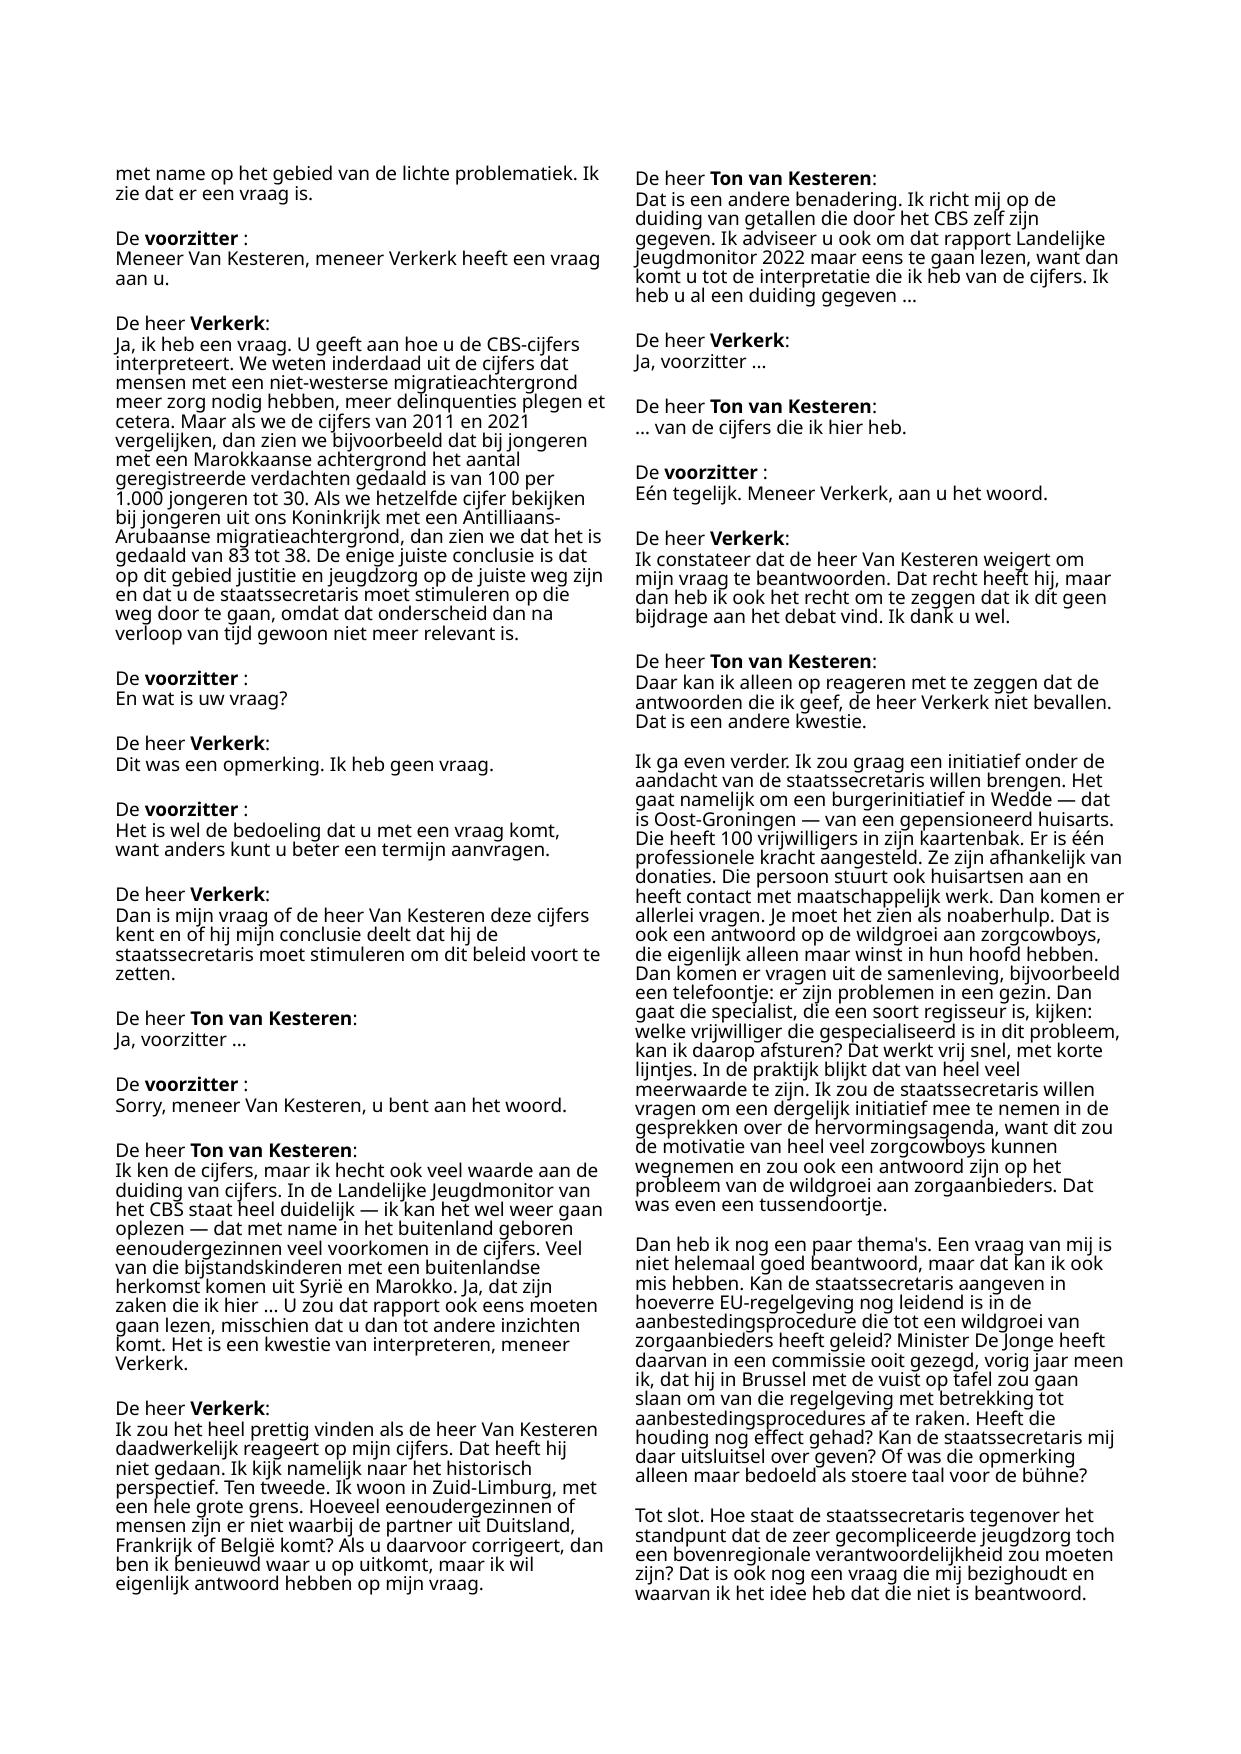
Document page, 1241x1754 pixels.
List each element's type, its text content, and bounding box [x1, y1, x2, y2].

text De voorzitter : [115, 796, 605, 822]
text Dit was een opmerking. Ik heb geen vraag. [115, 756, 605, 776]
text Eén tegelijk. Meneer Verkerk, aan u het woord. [635, 485, 1125, 504]
text De heer Ton van Kesteren: [115, 1137, 605, 1162]
text Ik ga even verder. Ik zou graag een initiatief onder de aandacht van de staatssecretaris willen brengen. Het gaat namelijk om een burgerinitiatief in Wedde — dat is Oost-Groningen — van een gepensioneerd huisarts. Die heeft 100 vrijwilligers in zijn kaartenbak. Er is één professionele kracht aangesteld. Ze zijn afhankelijk van donaties. Die persoon stuurt ook huisartsen aan en heeft contact met maatschappelijk werk. Dan komen er allerlei vragen. Je moet het zien als noaberhulp. Dat is ook een antwoord op de wildgroei aan zorgcowboys, die eigenlijk alleen maar winst in hun hoofd hebben. Dan komen er vragen uit de samenleving, bijvoorbeeld een telefoontje: er zijn problemen in een gezin. Dan gaat die specialist, die een soort regisseur is, kijken: welke vrijwilliger die gespecialiseerd is in dit probleem, kan ik daarop afsturen? Dat werkt vrij snel, met korte lijntjes. In de praktijk blijkt dat van heel veel meerwaarde te zijn. Ik zou de staatssecretaris willen vragen om een dergelijk initiatief mee te nemen in de gesprekken over de hervormingsagenda, want dit zou de motivatie van heel veel zorgcowboys kunnen wegnemen en zou ook een antwoord zijn op het probleem van de wildgroei aan zorgaanbieders. Dat was even een tussendoortje. [635, 753, 1125, 1215]
text De voorzitter : [115, 665, 605, 690]
text De heer Ton van Kesteren: [635, 649, 1125, 674]
text De heer Verkerk: [115, 881, 605, 907]
text Sorry, meneer Van Kesteren, u bent aan het woord. [115, 1097, 605, 1116]
text De heer Verkerk: [115, 731, 605, 756]
text Ik constateer dat de heer Van Kesteren weigert om mijn vraag te beantwoorden. Dat recht heeft hij, maar dan heb ik ook het recht om te zeggen dat ik dit geen bijdrage aan het debat vind. Ik dank u wel. [635, 551, 1125, 628]
text Ja, voorzitter … [635, 353, 1125, 372]
text En wat is uw vraag? [115, 690, 605, 710]
text De heer Verkerk: [635, 327, 1125, 353]
text De voorzitter : [115, 225, 605, 250]
text Het is wel de bedoeling dat u met een vraag komt, want anders kunt u beter een termijn aanvragen. [115, 822, 605, 861]
text Ja, voorzitter … [115, 1031, 605, 1050]
text De voorzitter : [635, 459, 1125, 485]
text De voorzitter : [115, 1071, 605, 1097]
text De heer Ton van Kesteren: [115, 1005, 605, 1031]
text met name op het gebied van de lichte problematiek. Ik zie dat er een vraag is. [115, 165, 605, 204]
text Dat is een andere benadering. Ik richt mij op de duiding van getallen die door het CBS zelf zijn gegeven. Ik adviseer u ook om dat rapport Landelijke Jeugdmonitor 2022 maar eens te gaan lezen, want dan komt u tot de interpretatie die ik heb van de cijfers. Ik heb u al een duiding gegeven … [635, 191, 1125, 307]
text Ja, ik heb een vraag. U geeft aan hoe u de CBS-cijfers interpreteert. We weten inderdaad uit de cijfers dat mensen met een niet-westerse migratieachtergrond meer zorg nodig hebben, meer delinquenties plegen et cetera. Maar als we de cijfers van 2011 en 2021 vergelijken, dan zien we bijvoorbeeld dat bij jongeren met een Marokkaanse achtergrond het aantal geregistreerde verdachten gedaald is van 100 per 1.000 jongeren tot 30. Als we hetzelfde cijfer bekijken bij jongeren uit ons Koninkrijk met een Antilliaans-Arubaanse migratieachtergrond, dan zien we dat het is gedaald van 83 tot 38. De enige juiste conclusie is dat op dit gebied justitie en jeugdzorg op de juiste weg zijn en dat u de staatssecretaris moet stimuleren op die weg door te gaan, omdat dat onderscheid dan na verloop van tijd gewoon niet meer relevant is. [115, 336, 605, 644]
text Daar kan ik alleen op reageren met te zeggen dat de antwoorden die ik geef, de heer Verkerk niet bevallen. Dat is een andere kwestie. [635, 674, 1125, 732]
text Meneer Van Kesteren, meneer Verkerk heeft een vraag aan u. [115, 250, 605, 289]
text De heer Verkerk: [635, 525, 1125, 551]
text De heer Verkerk: [115, 310, 605, 336]
text Tot slot. Hoe staat de staatssecretaris tegenover het standpunt dat de zeer gecompliceerde jeugdzorg toch een bovenregionale verantwoordelijkheid zou moeten zijn? Dat is ook nog een vraag die mij bezighoudt en waarvan ik het idee heb dat die niet is beantwoord. [635, 1507, 1125, 1604]
text Ik zou het heel prettig vinden als de heer Van Kesteren daadwerkelijk reageert op mijn cijfers. Dat heeft hij niet gedaan. Ik kijk namelijk naar het historisch perspectief. Ten tweede. Ik woon in Zuid-Limburg, met een hele grote grens. Hoeveel eenoudergezinnen of mensen zijn er niet waarbij de partner uit Duitsland, Frankrijk of België komt? Als u daarvoor corrigeert, dan ben ik benieuwd waar u op uitkomt, maar ik wil eigenlijk antwoord hebben op mijn vraag. [115, 1421, 605, 1594]
text De heer Verkerk: [115, 1395, 605, 1421]
text Ik ken de cijfers, maar ik hecht ook veel waarde aan de duiding van cijfers. In de Landelijke Jeugdmonitor van het CBS staat heel duidelijk — ik kan het wel weer gaan oplezen — dat met name in het buitenland geboren eenoudergezinnen veel voorkomen in de cijfers. Veel van die bijstandskinderen met een buitenlandse herkomst komen uit Syrië en Marokko. Ja, dat zijn zaken die ik hier … U zou dat rapport ook eens moeten gaan lezen, misschien dat u dan tot andere inzichten komt. Het is een kwestie van interpreteren, meneer Verkerk. [115, 1162, 605, 1374]
text De heer Ton van Kesteren: [635, 393, 1125, 419]
text De heer Ton van Kesteren: [635, 165, 1125, 191]
text Dan is mijn vraag of de heer Van Kesteren deze cijfers kent en of hij mijn conclusie deelt dat hij de staatssecretaris moet stimuleren om dit beleid voort te zetten. [115, 907, 605, 984]
text … van de cijfers die ik hier heb. [635, 419, 1125, 438]
text Dan heb ik nog een paar thema's. Een vraag van mij is niet helemaal goed beantwoord, maar dat kan ik ook mis hebben. Kan de staatssecretaris aangeven in hoeverre EU-regelgeving nog leidend is in de aanbestedingsprocedure die tot een wildgroei van zorgaanbieders heeft geleid? Minister De Jonge heeft daarvan in een commissie ooit gezegd, vorig jaar meen ik, dat hij in Brussel met de vuist op tafel zou gaan slaan om van die regelgeving met betrekking tot aanbestedingsprocedures af te raken. Heeft die houding nog effect gehad? Kan de staatssecretaris mij daar uitsluitsel over geven? Of was die opmerking alleen maar bedoeld als stoere taal voor de bühne? [635, 1236, 1125, 1487]
